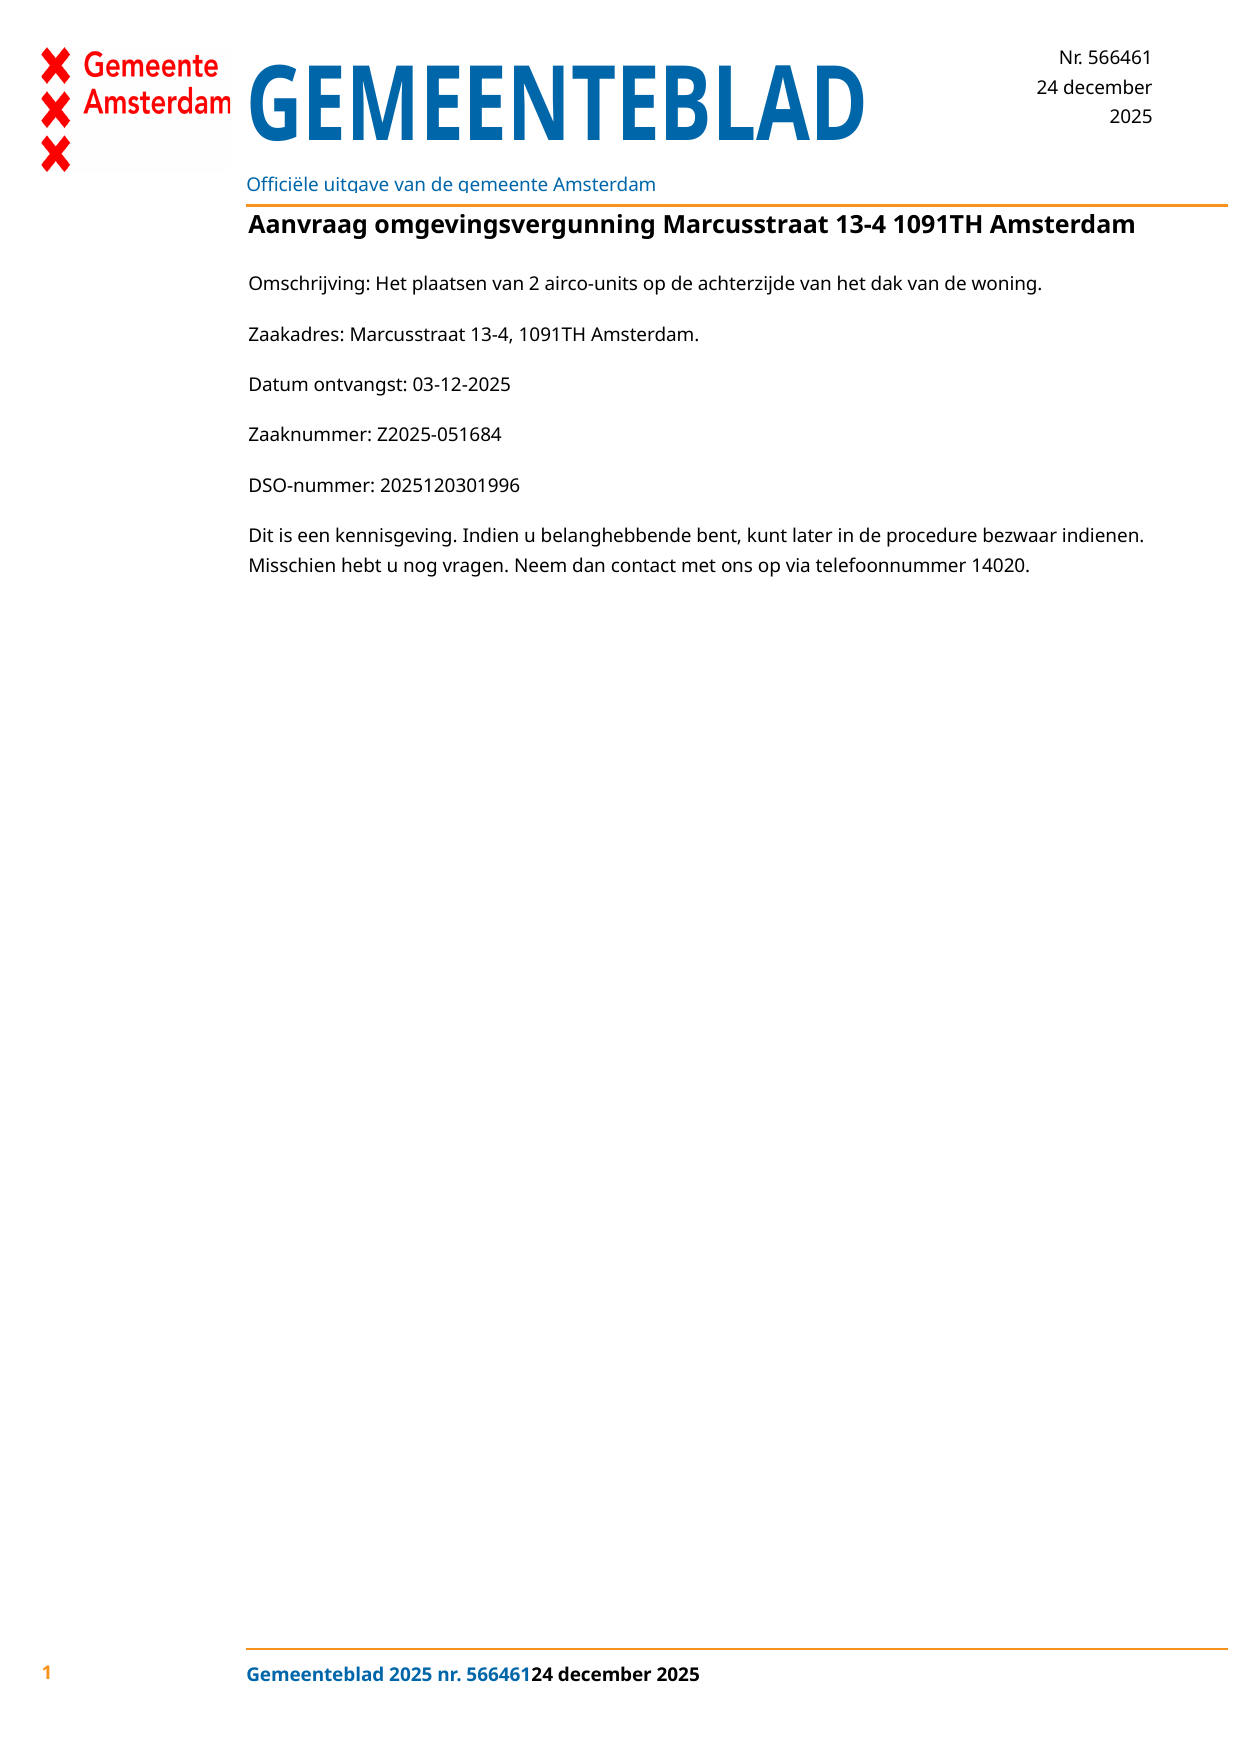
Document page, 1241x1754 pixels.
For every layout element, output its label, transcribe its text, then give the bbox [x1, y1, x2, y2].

text Omschrijving: Het plaatsen van 2 airco-units op de achterzijde van het dak van de woning. [248, 270, 1152, 296]
text Zaakadres: Marcusstraat 13-4, 1091TH Amsterdam. [248, 321, 1152, 346]
text DSO-nummer: 2025120301996 [248, 472, 1152, 498]
text Aanvraag omgevingsvergunning Marcusstraat 13-4 1091TH Amsterdam [248, 207, 1152, 241]
text Zaaknummer: Z2025-051684 [248, 422, 1152, 447]
text Dit is een kennisgeving. Indien u belanghebbende bent, kunt later in de procedure bezwaar indienen. Misschien hebt u nog vragen. Neem dan contact met ons op via telefoonnummer 14020. [248, 522, 1152, 578]
text Datum ontvangst: 03-12-2025 [248, 371, 1152, 397]
picture [41, 47, 231, 172]
